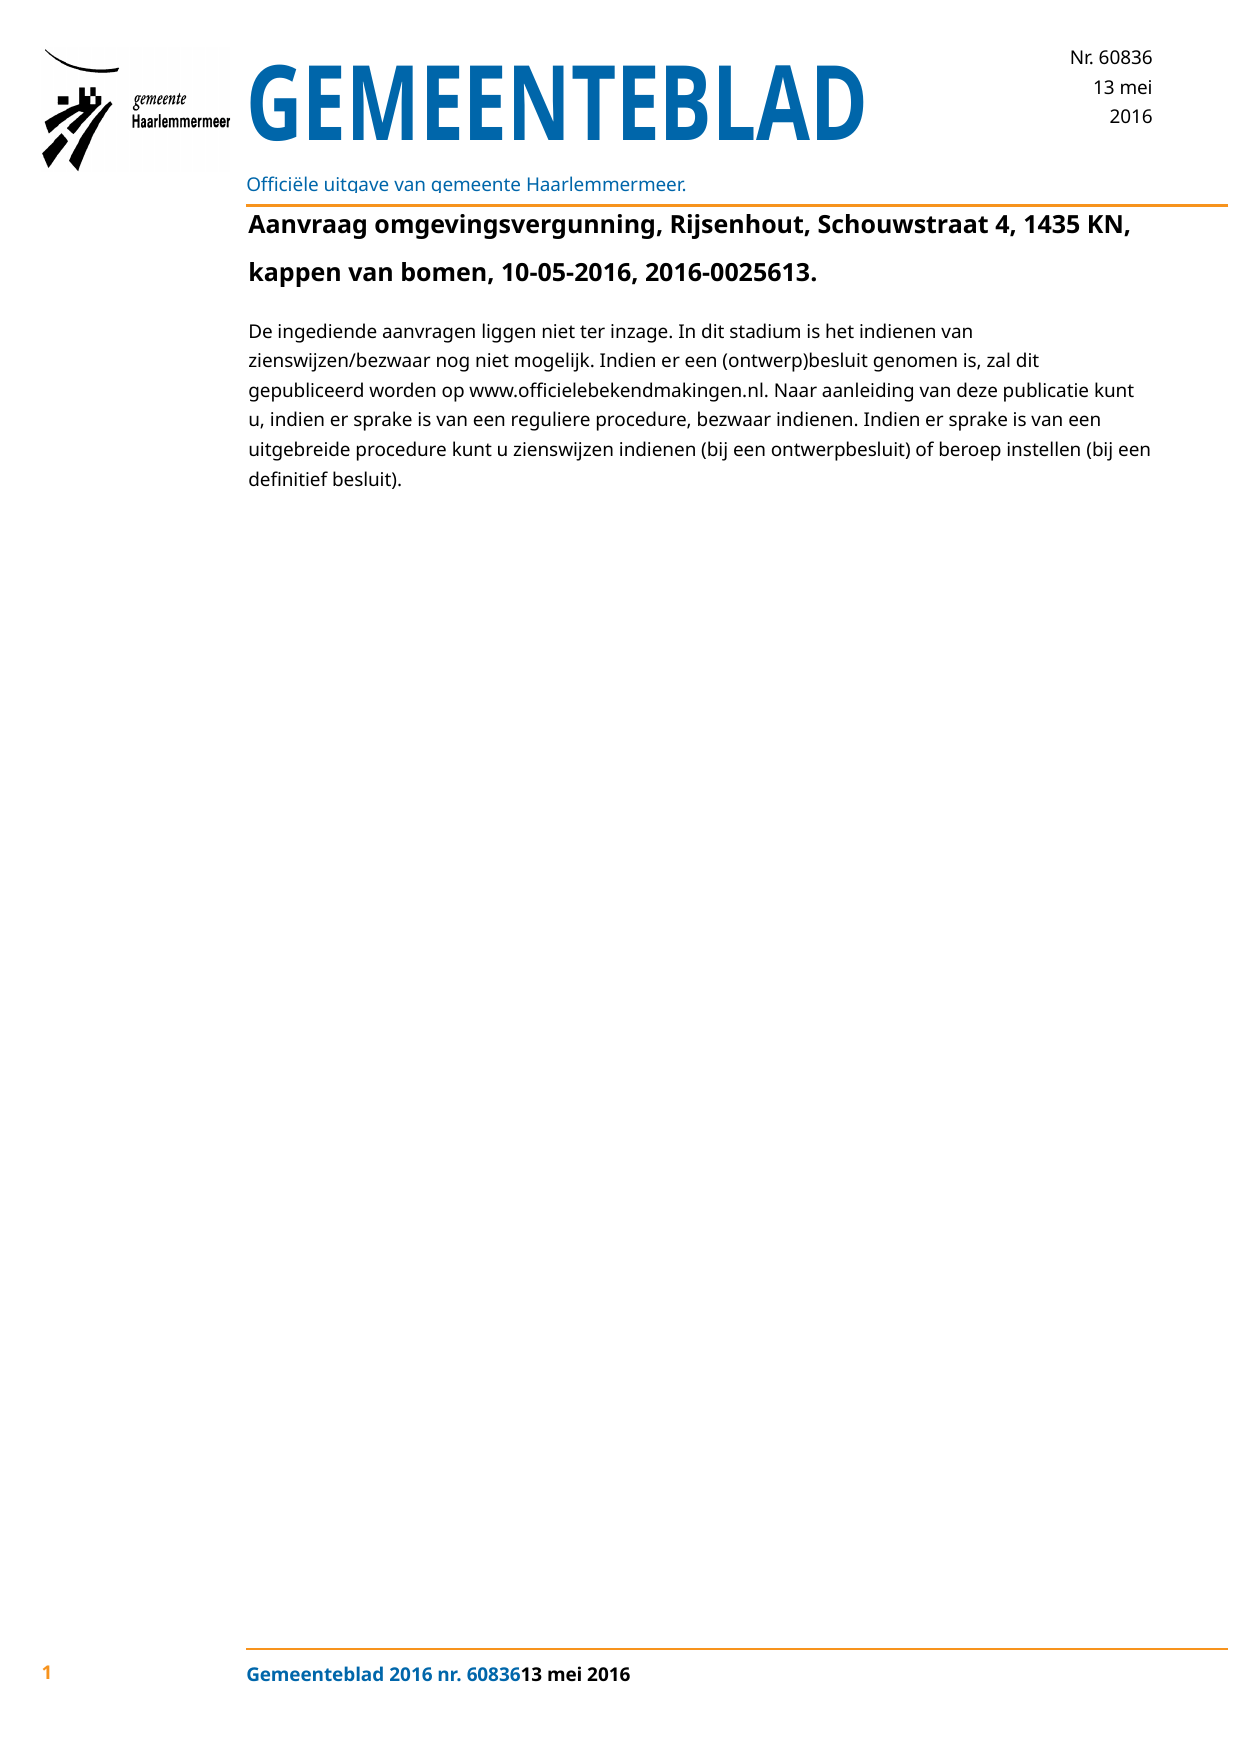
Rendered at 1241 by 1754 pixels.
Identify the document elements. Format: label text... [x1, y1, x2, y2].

text De ingediende aanvragen liggen niet ter inzage. In dit stadium is het indienen van zienswijzen/bezwaar nog niet mogelijk. Indien er een (ontwerp)besluit genomen is, zal dit gepubliceerd worden op www.officielebekendmakingen.nl. Naar aanleiding van deze publicatie kunt u, indien er sprake is van een reguliere procedure, bezwaar indienen. Indien er sprake is van een uitgebreide procedure kunt u zienswijzen indienen (bij een ontwerpbesluit) of beroep instellen (bij een definitief besluit). [248, 318, 1152, 492]
picture [41, 47, 231, 172]
text Aanvraag omgevingsvergunning, Rijsenhout, Schouwstraat 4, 1435 KN, kappen van bomen, 10-05-2016, 2016-0025613. [248, 207, 1152, 288]
